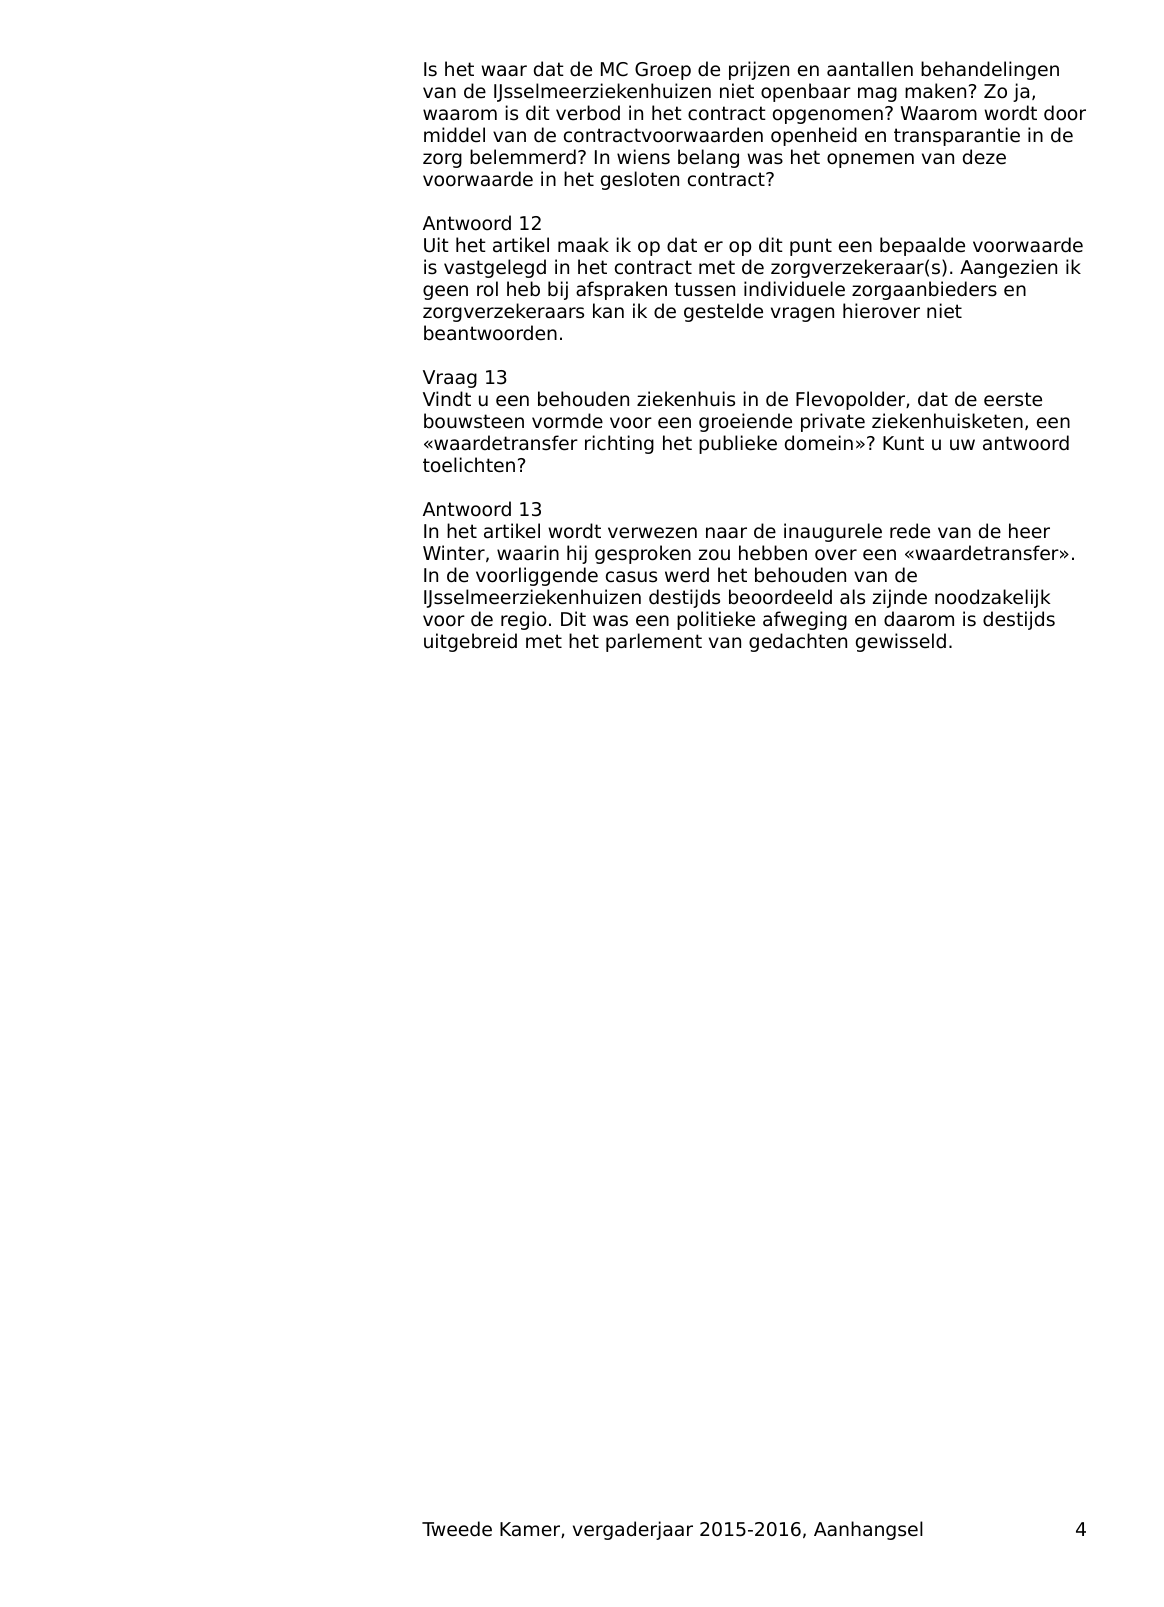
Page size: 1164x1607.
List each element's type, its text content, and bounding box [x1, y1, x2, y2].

text In het artikel wordt verwezen naar de inaugurele rede van de heer Winter, waarin hij gesproken zou hebben over een «waardetransfer». In de voorliggende casus werd het behouden van de IJsselmeerziekenhuizen destijds beoordeeld als zijnde noodzakelijk voor de regio. Dit was een politieke afweging en daarom is destijds uitgebreid met het parlement van gedachten gewisseld. [422, 521, 1087, 653]
text Antwoord 12 [422, 213, 1087, 235]
text Vraag 13 [422, 367, 1087, 389]
text Is het waar dat de MC Groep de prijzen en aantallen behandelingen van de IJsselmeerziekenhuizen niet openbaar mag maken? Zo ja, waarom is dit verbod in het contract opgenomen? Waarom wordt door middel van de contractvoorwaarden openheid en transparantie in de zorg belemmerd? In wiens belang was het opnemen van deze voorwaarde in het gesloten contract? [422, 59, 1087, 191]
text Vindt u een behouden ziekenhuis in de Flevopolder, dat de eerste bouwsteen vormde voor een groeiende private ziekenhuisketen, een «waardetransfer richting het publieke domein»? Kunt u uw antwoord toelichten? [422, 389, 1087, 477]
text Antwoord 13 [422, 499, 1087, 521]
text Uit het artikel maak ik op dat er op dit punt een bepaalde voorwaarde is vastgelegd in het contract met de zorgverzekeraar(s). Aangezien ik geen rol heb bij afspraken tussen individuele zorgaanbieders en zorgverzekeraars kan ik de gestelde vragen hierover niet beantwoorden. [422, 235, 1087, 345]
